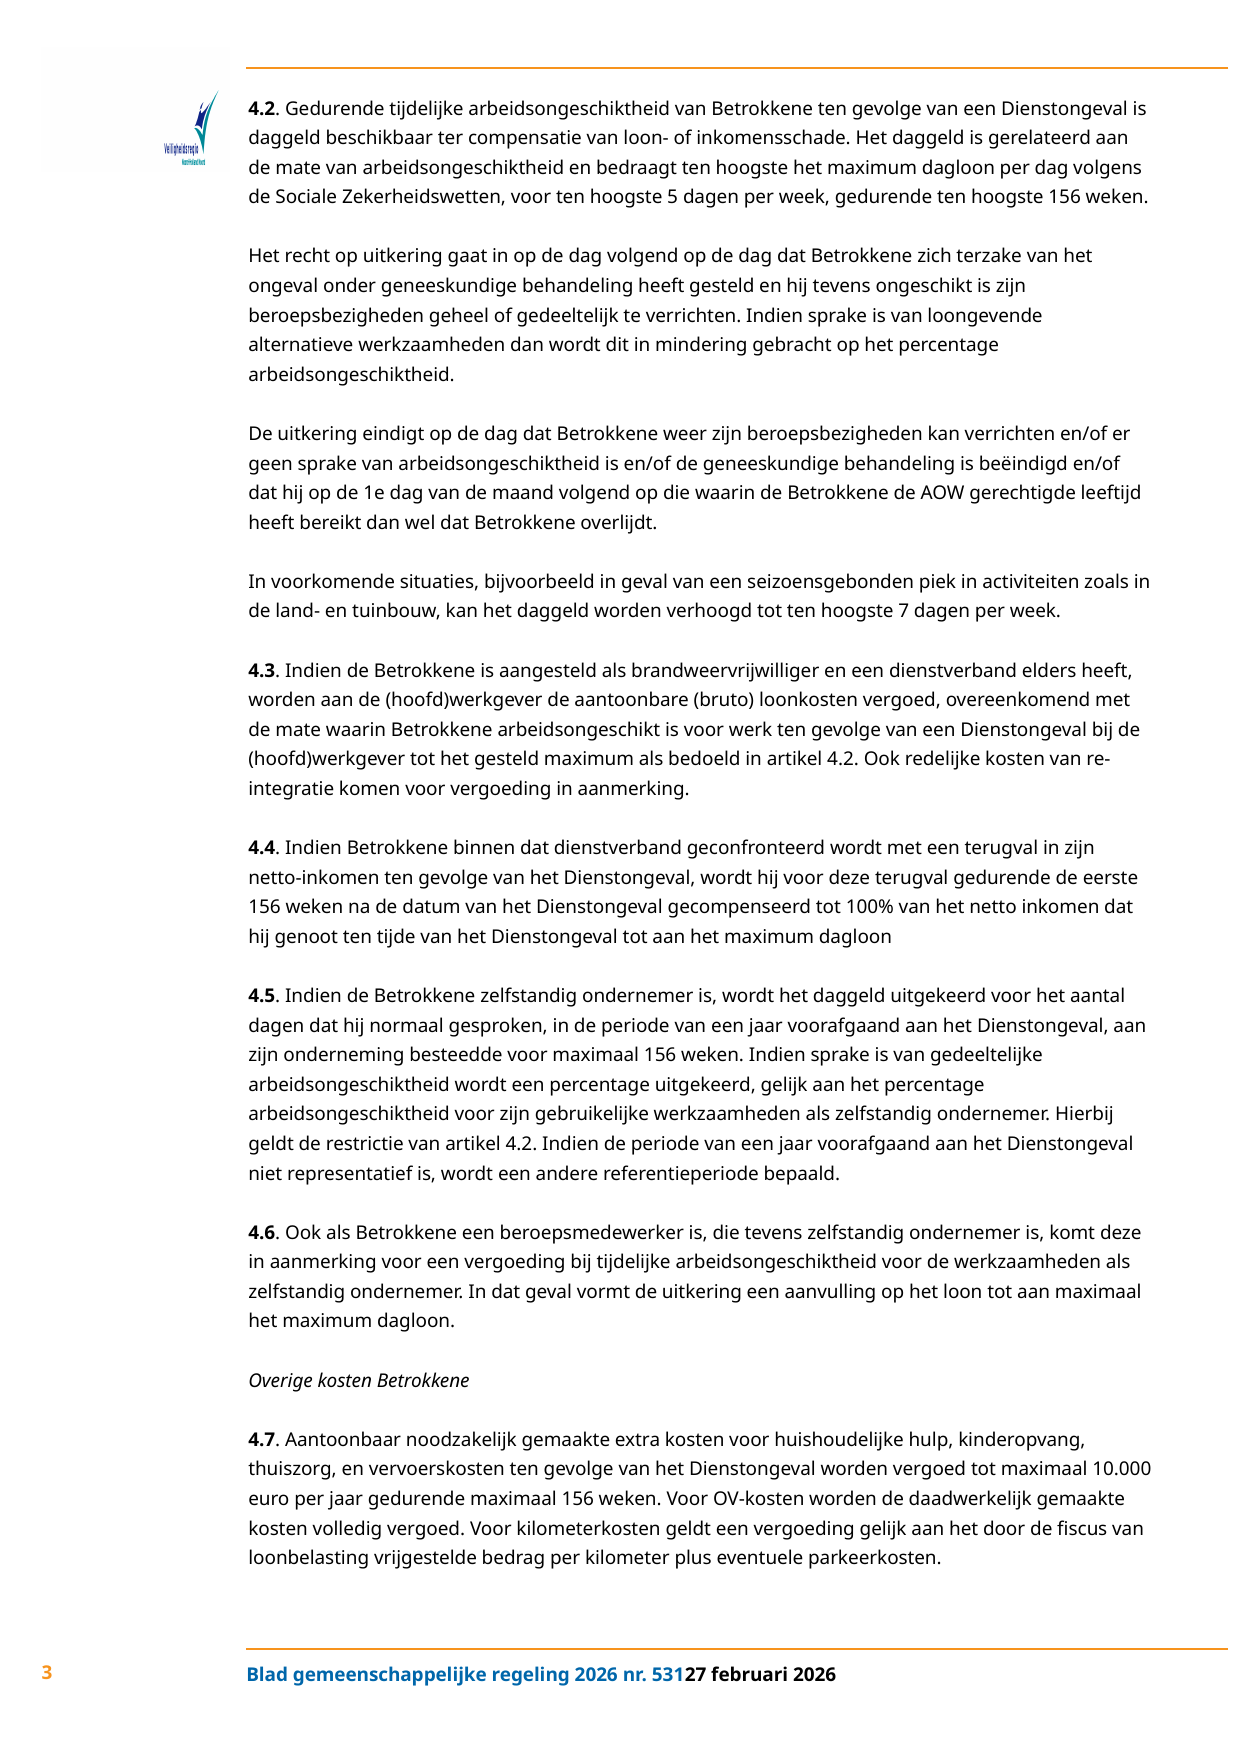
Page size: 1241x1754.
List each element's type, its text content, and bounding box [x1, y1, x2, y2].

text Overige kosten Betrokkene [248, 1367, 1152, 1393]
text In voorkomende situaties, bijvoorbeeld in geval van een seizoensgebonden piek in activiteiten zoals in de land- en tuinbouw, kan het daggeld worden verhoogd tot ten hoogste 7 dagen per week. [248, 568, 1152, 623]
text 4.7. Aantoonbaar noodzakelijk gemaakte extra kosten voor huishoudelijke hulp, kinderopvang, thuiszorg, en vervoerskosten ten gevolge van het Dienstongeval worden vergoed tot maximaal 10.000 euro per jaar gedurende maximaal 156 weken. Voor OV-kosten worden de daadwerkelijk gemaakte kosten volledig vergoed. Voor kilometerkosten geldt een vergoeding gelijk aan het door de fiscus van loonbelasting vrijgestelde bedrag per kilometer plus eventuele parkeerkosten. [248, 1426, 1152, 1570]
text De uitkering eindigt op de dag dat Betrokkene weer zijn beroepsbezigheden kan verrichten en/of er geen sprake van arbeidsongeschiktheid is en/of de geneeskundige behandeling is beëindigd en/of dat hij op de 1e dag van de maand volgend op die waarin de Betrokkene de AOW gerechtigde leeftijd heeft bereikt dan wel dat Betrokkene overlijdt. [248, 420, 1152, 535]
text 4.4. Indien Betrokkene binnen dat dienstverband geconfronteerd wordt met een terugval in zijn netto-inkomen ten gevolge van het Dienstongeval, wordt hij voor deze terugval gedurende de eerste 156 weken na de datum van het Dienstongeval gecompenseerd tot 100% van het netto inkomen dat hij genoot ten tijde van het Dienstongeval tot aan het maximum dagloon [248, 834, 1152, 949]
text 4.3. Indien de Betrokkene is aangesteld als brandweervrijwilliger en een dienstverband elders heeft, worden aan de (hoofd)werkgever de aantoonbare (bruto) loonkosten vergoed, overeenkomend met de mate waarin Betrokkene arbeidsongeschikt is voor werk ten gevolge van een Dienstongeval bij de (hoofd)werkgever tot het gesteld maximum als bedoeld in artikel 4.2. Ook redelijke kosten van re-integratie komen voor vergoeding in aanmerking. [248, 657, 1152, 801]
text 4.6. Ook als Betrokkene een beroepsmedewerker is, die tevens zelfstandig ondernemer is, komt deze in aanmerking voor een vergoeding bij tijdelijke arbeidsongeschiktheid voor de werkzaamheden als zelfstandig ondernemer. In dat geval vormt de uitkering een aanvulling op het loon tot aan maximaal het maximum dagloon. [248, 1219, 1152, 1333]
text 4.2. Gedurende tijdelijke arbeidsongeschiktheid van Betrokkene ten gevolge van een Dienstongeval is daggeld beschikbaar ter compensatie van loon- of inkomensschade. Het daggeld is gerelateerd aan de mate van arbeidsongeschiktheid en bedraagt ten hoogste het maximum dagloon per dag volgens de Sociale Zekerheidswetten, voor ten hoogste 5 dagen per week, gedurende ten hoogste 156 weken. [248, 95, 1152, 209]
text Het recht op uitkering gaat in op de dag volgend op de dag dat Betrokkene zich terzake van het ongeval onder geneeskundige behandeling heeft gesteld en hij tevens ongeschikt is zijn beroepsbezigheden geheel of gedeeltelijk te verrichten. Indien sprake is van loongevende alternatieve werkzaamheden dan wordt dit in mindering gebracht op het percentage arbeidsongeschiktheid. [248, 243, 1152, 387]
picture [41, 47, 231, 172]
text 4.5. Indien de Betrokkene zelfstandig ondernemer is, wordt het daggeld uitgekeerd voor het aantal dagen dat hij normaal gesproken, in de periode van een jaar voorafgaand aan het Dienstongeval, aan zijn onderneming besteedde voor maximaal 156 weken. Indien sprake is van gedeeltelijke arbeidsongeschiktheid wordt een percentage uitgekeerd, gelijk aan het percentage arbeidsongeschiktheid voor zijn gebruikelijke werkzaamheden als zelfstandig ondernemer. Hierbij geldt de restrictie van artikel 4.2. Indien de periode van een jaar voorafgaand aan het Dienstongeval niet representatief is, wordt een andere referentieperiode bepaald. [248, 982, 1152, 1186]
